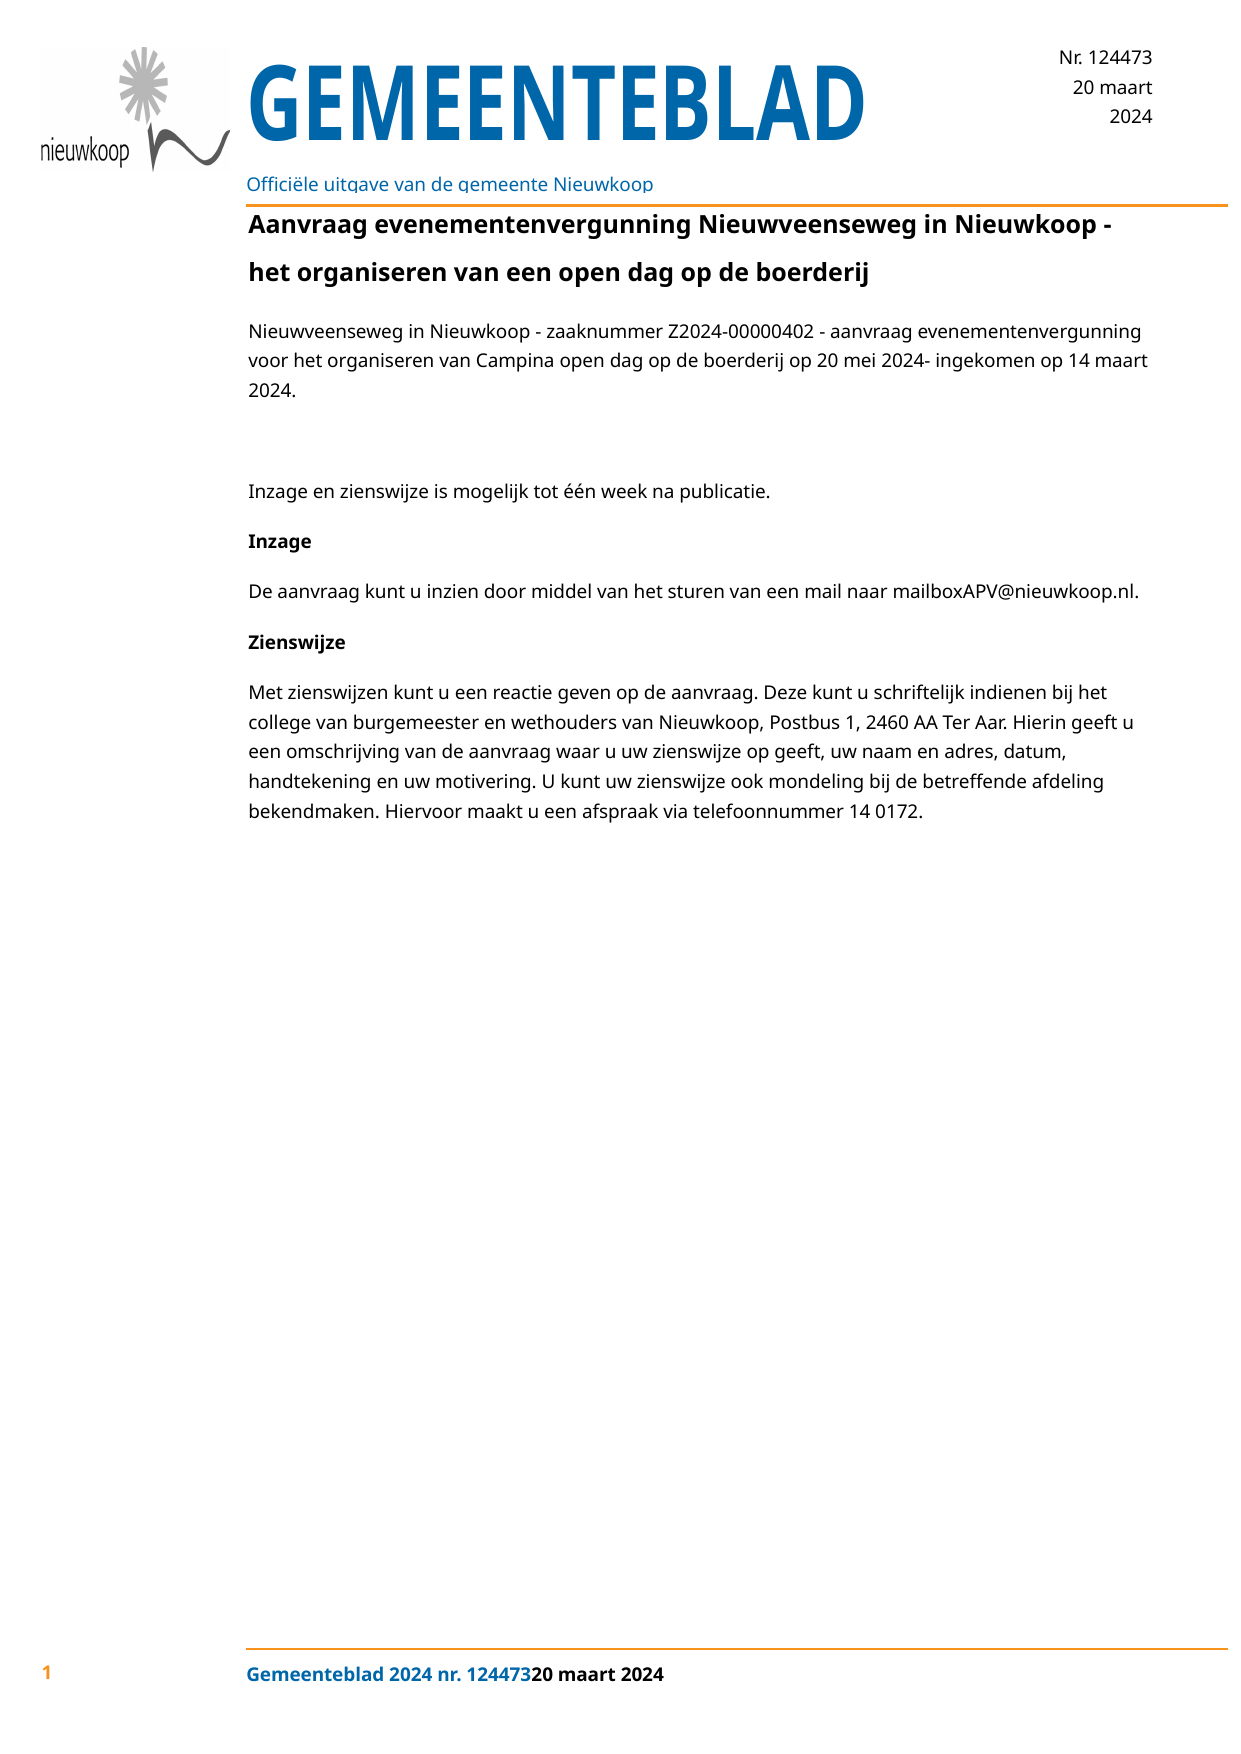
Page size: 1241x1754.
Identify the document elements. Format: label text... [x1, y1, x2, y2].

text Aanvraag evenementenvergunning Nieuwveenseweg in Nieuwkoop - het organiseren van een open dag op de boerderij [248, 207, 1152, 288]
text De aanvraag kunt u inzien door middel van het sturen van een mail naar mailboxAPV@nieuwkoop.nl. [248, 579, 1152, 604]
text Zienswijze [248, 629, 1152, 655]
text Nieuwveenseweg in Nieuwkoop - zaaknummer Z2024-00000402 - aanvraag evenementenvergunning voor het organiseren van Campina open dag op de boerderij op 20 mei 2024- ingekomen op 14 maart 2024. [248, 318, 1152, 403]
picture [41, 47, 231, 172]
text Inzage [248, 528, 1152, 554]
text Inzage en zienswijze is mogelijk tot één week na publicatie. [248, 478, 1152, 504]
text Met zienswijzen kunt u een reactie geven op de aanvraag. Deze kunt u schriftelijk indienen bij het college van burgemeester en wethouders van Nieuwkoop, Postbus 1, 2460 AA Ter Aar. Hierin geeft u een omschrijving van de aanvraag waar u uw zienswijze op geeft, uw naam en adres, datum, handtekening en uw motivering. U kunt uw zienswijze ook mondeling bij de betreffende afdeling bekendmaken. Hiervoor maakt u een afspraak via telefoonnummer 14 0172. [248, 679, 1152, 824]
